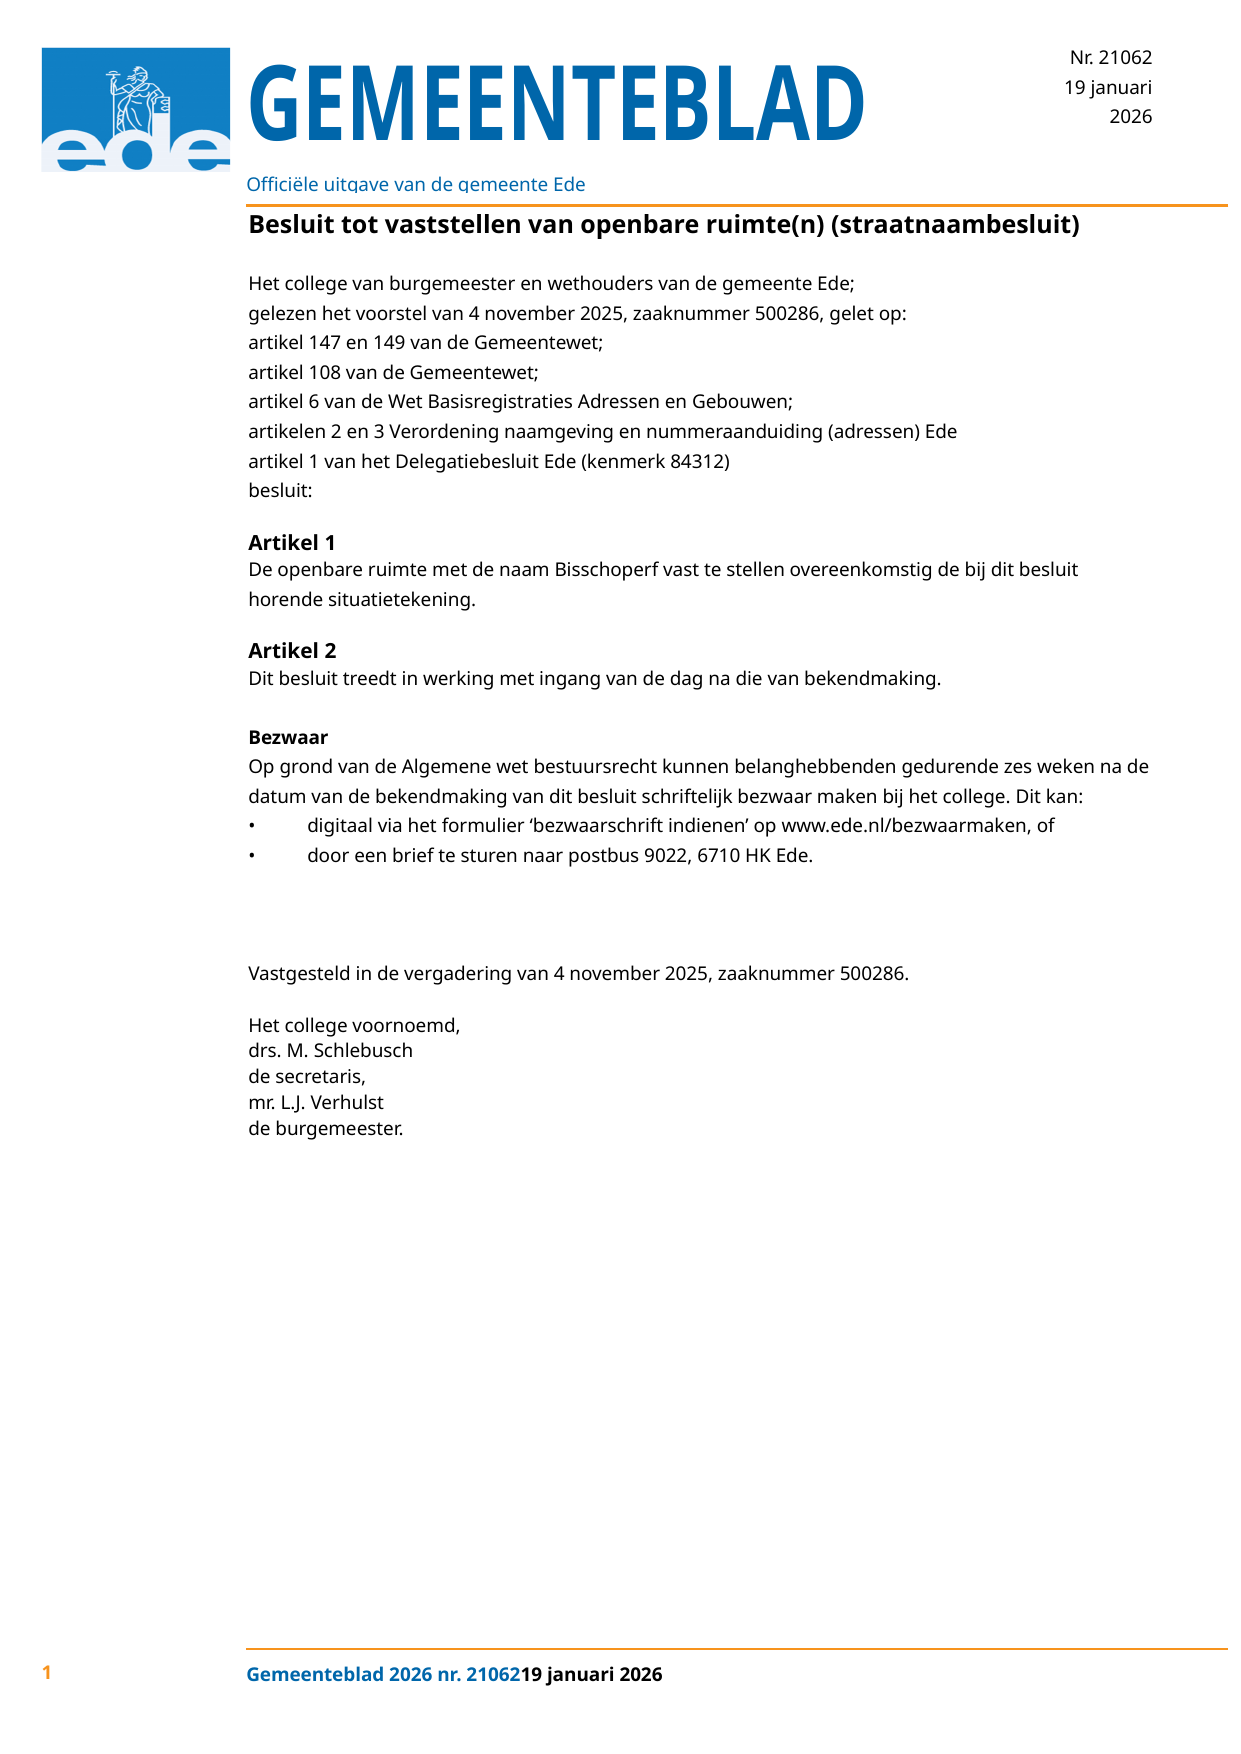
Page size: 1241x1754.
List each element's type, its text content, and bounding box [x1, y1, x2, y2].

list digitaal via het formulier ‘bezwaarschrift indienen’ op www.ede.nl/bezwaarmaken, of [248, 813, 1152, 838]
text gelezen het voorstel van 4 november 2025, zaaknummer 500286, gelet op: [248, 300, 1152, 326]
text Artikel 2 [248, 636, 1152, 665]
text besluit: [248, 477, 1152, 503]
picture [41, 47, 231, 172]
list door een brief te sturen naar postbus 9022, 6710 HK Ede. [248, 842, 1152, 868]
text drs. M. Schlebusch [248, 1038, 1152, 1063]
text artikel 6 van de Wet Basisregistraties Adressen en Gebouwen; [248, 389, 1152, 414]
text De openbare ruimte met de naam Bisschoperf vast te stellen overeenkomstig de bij dit besluit horende situatietekening. [248, 556, 1152, 612]
text mr. L.J. Verhulst [248, 1089, 1152, 1115]
text Het college voornoemd, [248, 1012, 1152, 1038]
text Dit besluit treedt in werking met ingang van de dag na die van bekendmaking. [248, 665, 1152, 690]
text artikel 147 en 149 van de Gemeentewet; [248, 329, 1152, 355]
text artikel 1 van het Delegatiebesluit Ede (kenmerk 84312) [248, 448, 1152, 473]
text Het college van burgemeester en wethouders van de gemeente Ede; [248, 270, 1152, 296]
text de burgemeester. [248, 1115, 1152, 1141]
text Op grond van de Algemene wet bestuursrecht kunnen belanghebbenden gedurende zes weken na de datum van de bekendmaking van dit besluit schriftelijk bezwaar maken bij het college. Dit kan: [248, 753, 1152, 809]
text Besluit tot vaststellen van openbare ruimte(n) (straatnaambesluit) [248, 207, 1152, 241]
text artikelen 2 en 3 Verordening naamgeving en nummeraanduiding (adressen) Ede [248, 418, 1152, 444]
text Bezwaar [248, 724, 1152, 749]
text de secretaris, [248, 1063, 1152, 1089]
text Artikel 1 [248, 528, 1152, 556]
text artikel 108 van de Gemeentewet; [248, 359, 1152, 385]
text Vastgesteld in de vergadering van 4 november 2025, zaaknummer 500286. [248, 961, 1152, 986]
